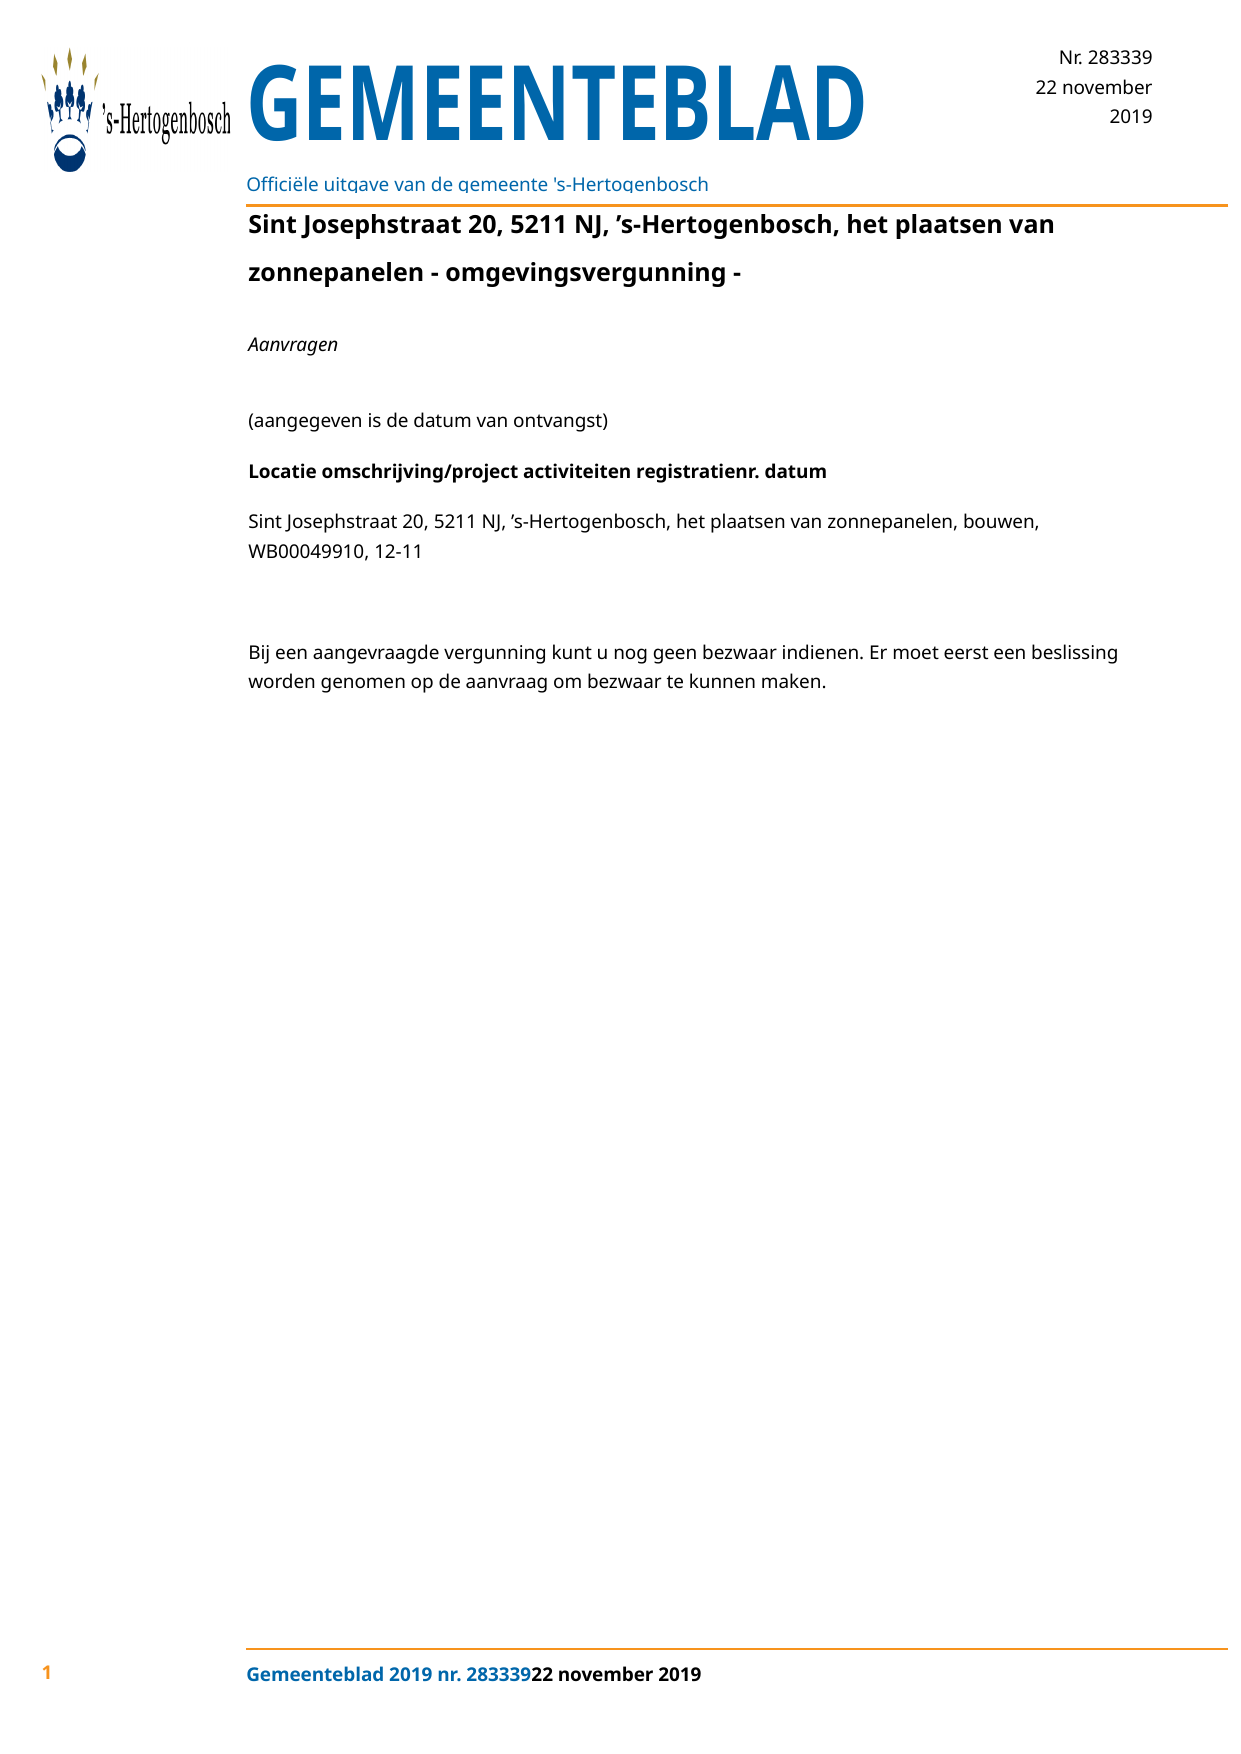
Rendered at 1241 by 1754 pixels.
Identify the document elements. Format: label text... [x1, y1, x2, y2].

text Locatie omschrijving/project activiteiten registratienr. datum [248, 458, 1152, 484]
text Sint Josephstraat 20, 5211 NJ, ’s-Hertogenbosch, het plaatsen van zonnepanelen - omgevingsvergunning - [248, 207, 1152, 288]
text Bij een aangevraagde vergunning kunt u nog geen bezwaar indienen. Er moet eerst een beslissing worden genomen op de aanvraag om bezwaar te kunnen maken. [248, 639, 1152, 694]
text Sint Josephstraat 20, 5211 NJ, ’s-Hertogenbosch, het plaatsen van zonnepanelen, bouwen, WB00049910, 12-11 [248, 508, 1152, 564]
picture [41, 47, 231, 172]
text Aanvragen [248, 331, 1152, 357]
text (aangegeven is de datum van ontvangst) [248, 408, 1152, 433]
